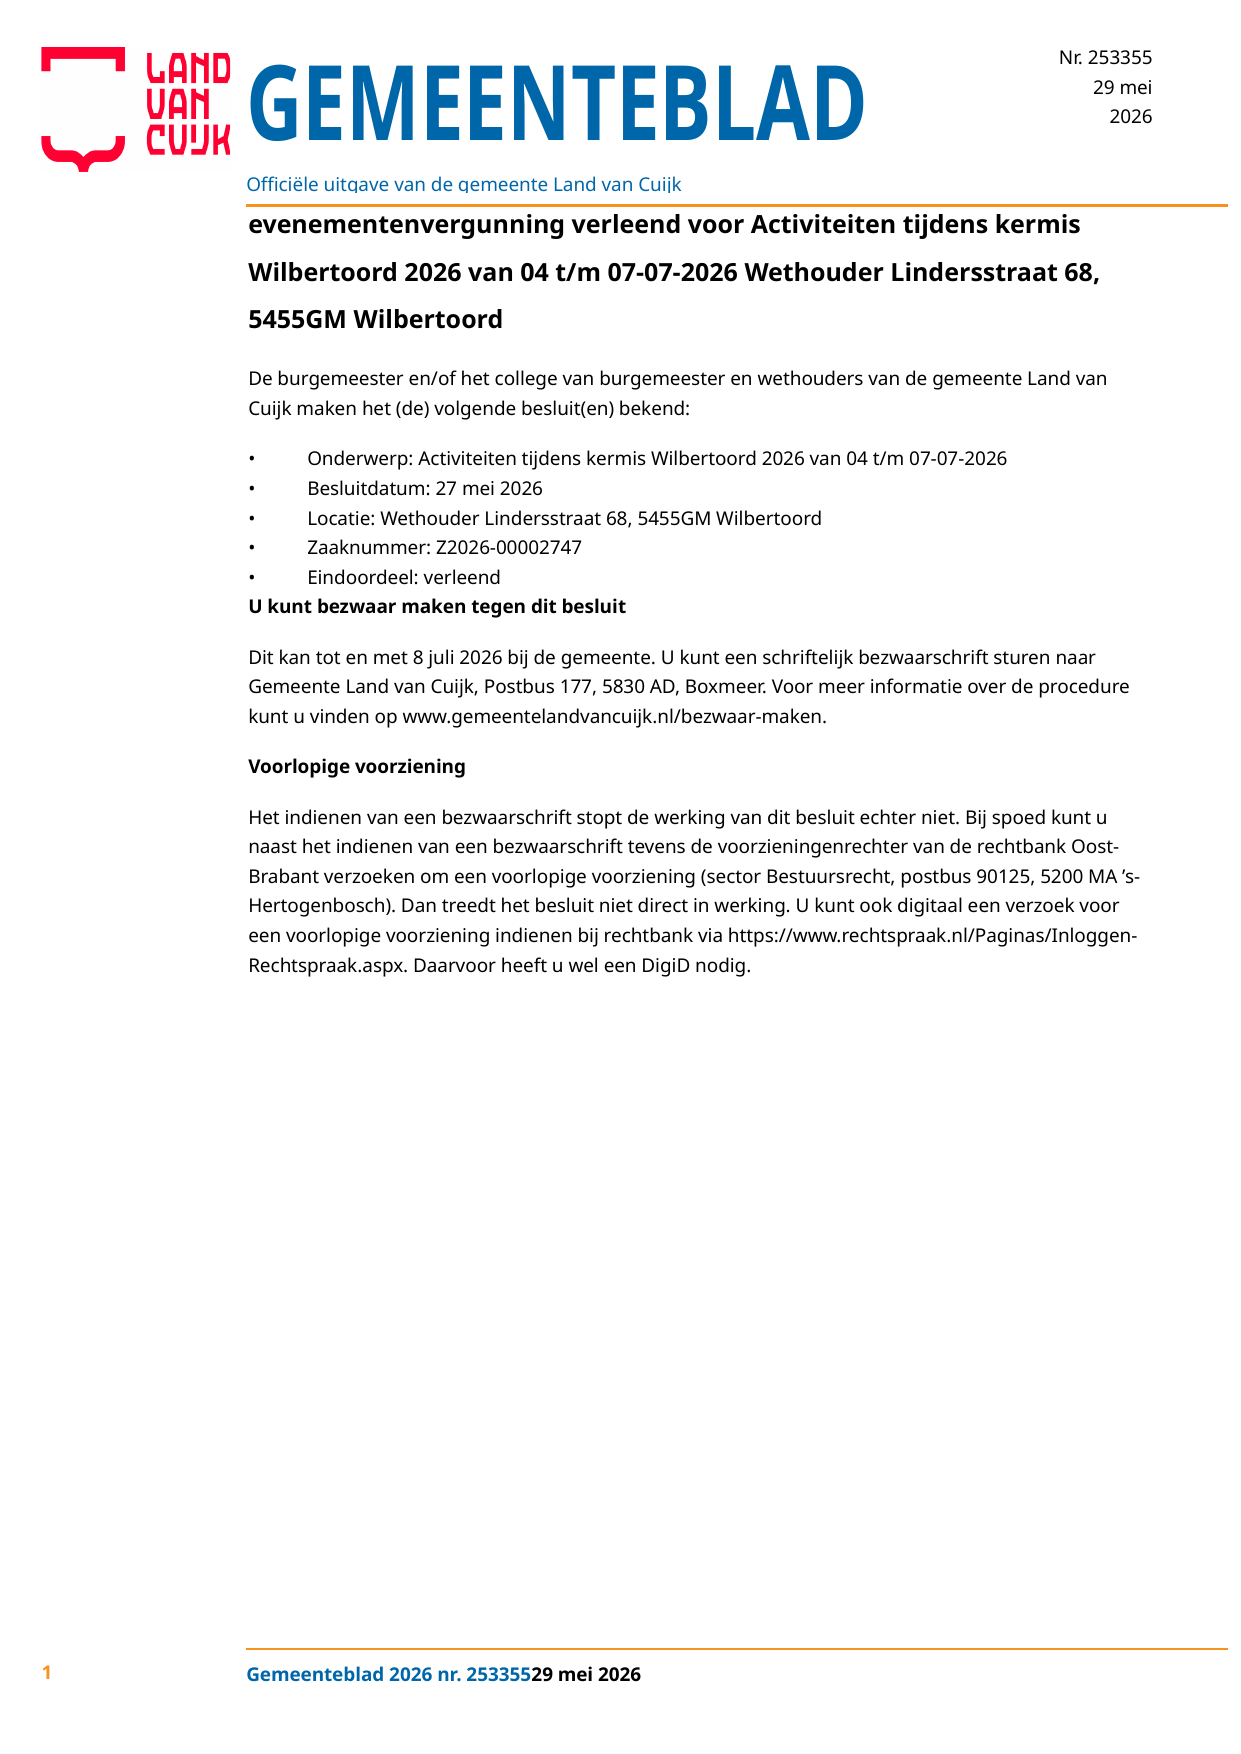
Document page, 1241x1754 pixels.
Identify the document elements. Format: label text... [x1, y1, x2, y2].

list Onderwerp: Activiteiten tijdens kermis Wilbertoord 2026 van 04 t/m 07-07-2026 [248, 446, 1152, 471]
list Eindoordeel: verleend [248, 564, 1152, 589]
text Voorlopige voorziening [248, 753, 1152, 779]
text De burgemeester en/of het college van burgemeester en wethouders van de gemeente Land van Cuijk maken het (de) volgende besluit(en) bekend: [248, 366, 1152, 421]
list Zaaknummer: Z2026-00002747 [248, 534, 1152, 560]
text Het indienen van een bezwaarschrift stopt de werking van dit besluit echter niet. Bij spoed kunt u naast het indienen van een bezwaarschrift tevens de voorzieningenrechter van de rechtbank Oost-Brabant verzoeken om een voorlopige voorziening (sector Bestuursrecht, postbus 90125, 5200 MA ’s-Hertogenbosch). Dan treedt het besluit niet direct in werking. U kunt ook digitaal een verzoek voor een voorlopige voorziening indienen bij rechtbank via https://www.rechtspraak.nl/Paginas/Inloggen-Rechtspraak.aspx. Daarvoor heeft u wel een DigiD nodig. [248, 804, 1152, 977]
text U kunt bezwaar maken tegen dit besluit [248, 593, 1152, 619]
picture [41, 47, 231, 172]
list Locatie: Wethouder Lindersstraat 68, 5455GM Wilbertoord [248, 505, 1152, 530]
text Dit kan tot en met 8 juli 2026 bij de gemeente. U kunt een schriftelijk bezwaarschrift sturen naar Gemeente Land van Cuijk, Postbus 177, 5830 AD, Boxmeer. Voor meer informatie over de procedure kunt u vinden op www.gemeentelandvancuijk.nl/bezwaar-maken. [248, 644, 1152, 729]
list Besluitdatum: 27 mei 2026 [248, 475, 1152, 501]
text evenementenvergunning verleend voor Activiteiten tijdens kermis Wilbertoord 2026 van 04 t/m 07-07-2026 Wethouder Lindersstraat 68, 5455GM Wilbertoord [248, 207, 1152, 336]
